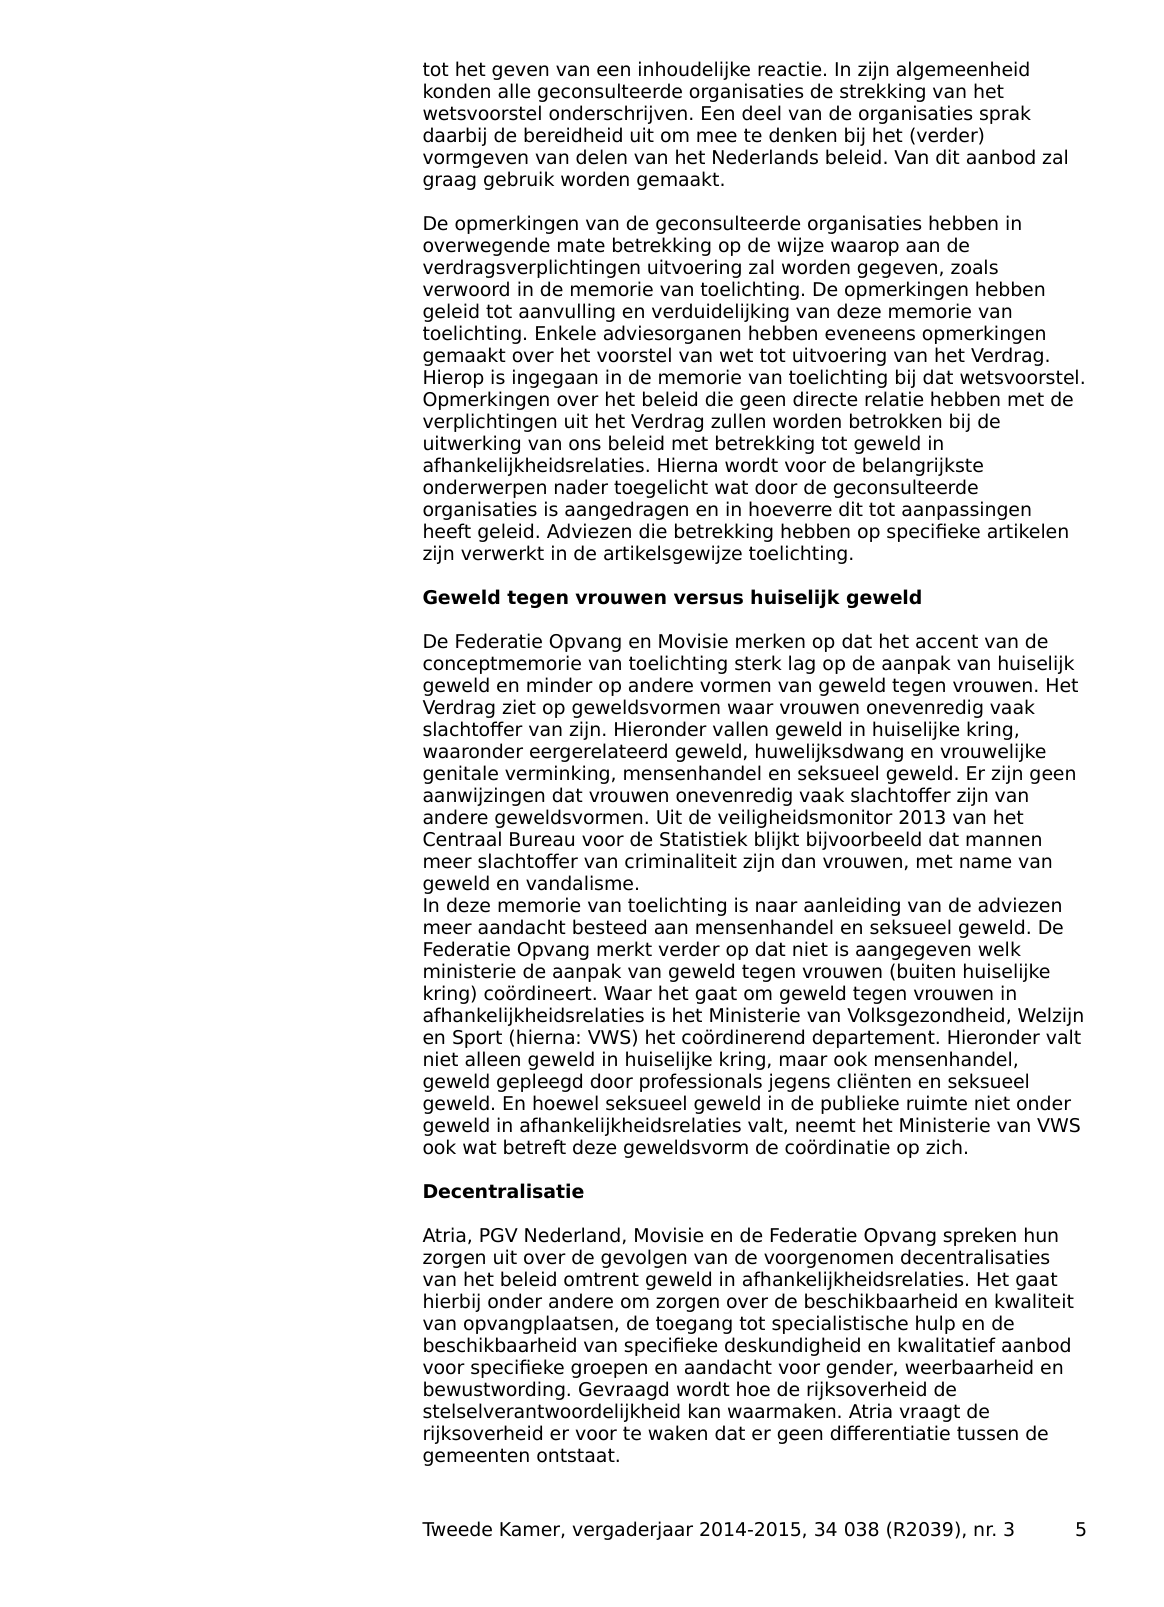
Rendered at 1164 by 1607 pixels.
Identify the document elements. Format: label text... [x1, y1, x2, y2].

text tot het geven van een inhoudelijke reactie. In zijn algemeenheid konden alle geconsulteerde organisaties de strekking van het wetsvoorstel onderschrijven. Een deel van de organisaties sprak daarbij de bereidheid uit om mee te denken bij het (verder) vormgeven van delen van het Nederlands beleid. Van dit aanbod zal graag gebruik worden gemaakt. [422, 59, 1087, 191]
text Atria, PGV Nederland, Movisie en de Federatie Opvang spreken hun zorgen uit over de gevolgen van de voorgenomen decentralisaties van het beleid omtrent geweld in afhankelijkheidsrelaties. Het gaat hierbij onder andere om zorgen over de beschikbaarheid en kwaliteit van opvangplaatsen, de toegang tot specialistische hulp en de beschikbaarheid van specifieke deskundigheid en kwalitatief aanbod voor specifieke groepen en aandacht voor gender, weerbaarheid en bewustwording. Gevraagd wordt hoe de rijksoverheid de stelselverantwoordelijkheid kan waarmaken. Atria vraagt de rijksoverheid er voor te waken dat er geen differentiatie tussen de gemeenten ontstaat. [422, 1225, 1087, 1467]
subtitle Geweld tegen vrouwen versus huiselijk geweld [422, 587, 1087, 609]
subtitle Decentralisatie [422, 1181, 1087, 1203]
text De Federatie Opvang en Movisie merken op dat het accent van de conceptmemorie van toelichting sterk lag op de aanpak van huiselijk geweld en minder op andere vormen van geweld tegen vrouwen. Het Verdrag ziet op geweldsvormen waar vrouwen onevenredig vaak slachtoffer van zijn. Hieronder vallen geweld in huiselijke kring, waaronder eergerelateerd geweld, huwelijksdwang en vrouwelijke genitale verminking, mensenhandel en seksueel geweld. Er zijn geen aanwijzingen dat vrouwen onevenredig vaak slachtoffer zijn van andere geweldsvormen. Uit de veiligheidsmonitor 2013 van het Centraal Bureau voor de Statistiek blijkt bijvoorbeeld dat mannen meer slachtoffer van criminaliteit zijn dan vrouwen, met name van geweld en vandalisme. [422, 631, 1087, 895]
text De opmerkingen van de geconsulteerde organisaties hebben in overwegende mate betrekking op de wijze waarop aan de verdragsverplichtingen uitvoering zal worden gegeven, zoals verwoord in de memorie van toelichting. De opmerkingen hebben geleid tot aanvulling en verduidelijking van deze memorie van toelichting. Enkele adviesorganen hebben eveneens opmerkingen gemaakt over het voorstel van wet tot uitvoering van het Verdrag. Hierop is ingegaan in de memorie van toelichting bij dat wetsvoorstel. Opmerkingen over het beleid die geen directe relatie hebben met de verplichtingen uit het Verdrag zullen worden betrokken bij de uitwerking van ons beleid met betrekking tot geweld in afhankelijkheidsrelaties. Hierna wordt voor de belangrijkste onderwerpen nader toegelicht wat door de geconsulteerde organisaties is aangedragen en in hoeverre dit tot aanpassingen heeft geleid. Adviezen die betrekking hebben op specifieke artikelen zijn verwerkt in de artikelsgewijze toelichting. [422, 213, 1087, 565]
text In deze memorie van toelichting is naar aanleiding van de adviezen meer aandacht besteed aan mensenhandel en seksueel geweld. De Federatie Opvang merkt verder op dat niet is aangegeven welk ministerie de aanpak van geweld tegen vrouwen (buiten huiselijke kring) coördineert. Waar het gaat om geweld tegen vrouwen in afhankelijkheidsrelaties is het Ministerie van Volksgezondheid, Welzijn en Sport (hierna: VWS) het coördinerend departement. Hieronder valt niet alleen geweld in huiselijke kring, maar ook mensenhandel, geweld gepleegd door professionals jegens cliënten en seksueel geweld. En hoewel seksueel geweld in de publieke ruimte niet onder geweld in afhankelijkheidsrelaties valt, neemt het Ministerie van VWS ook wat betreft deze geweldsvorm de coördinatie op zich. [422, 895, 1087, 1159]
